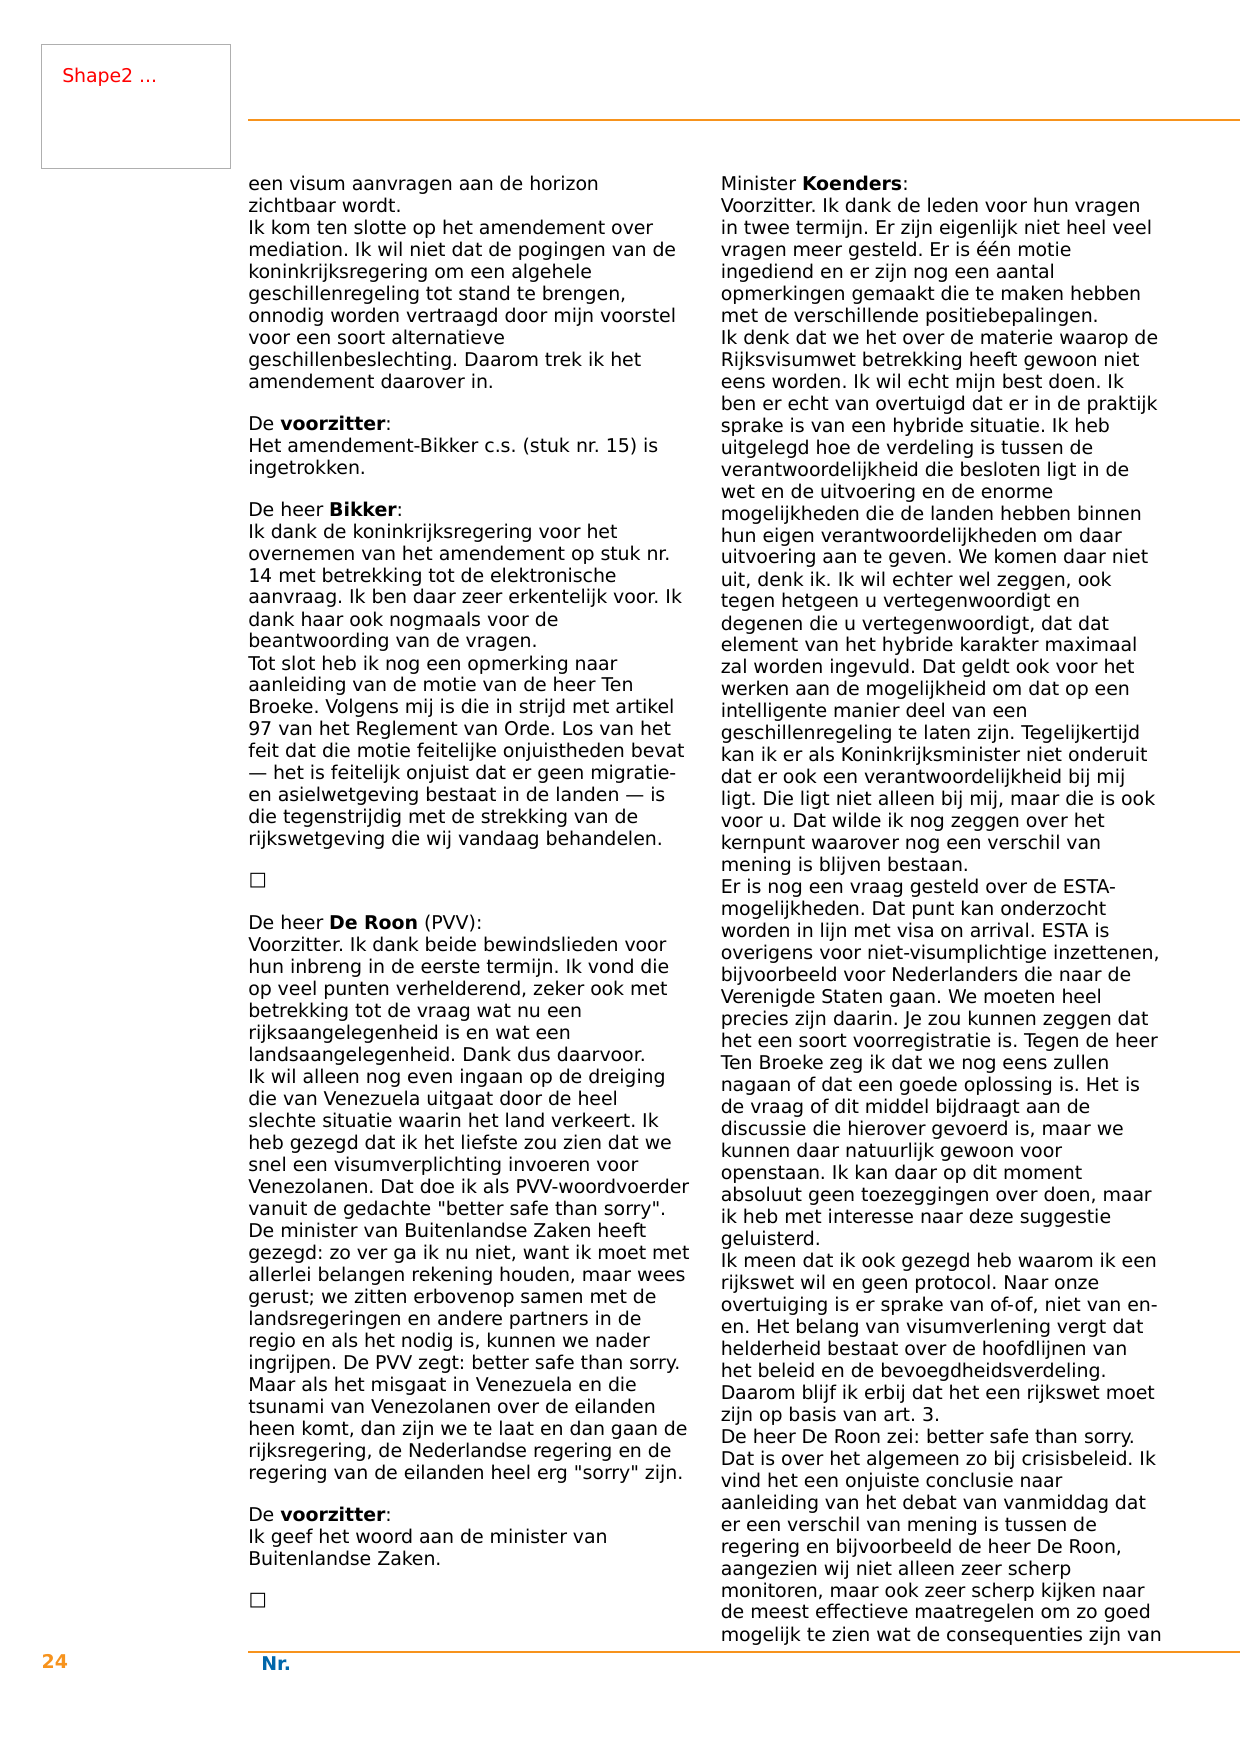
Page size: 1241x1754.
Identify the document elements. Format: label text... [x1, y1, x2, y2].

text Ik meen dat ik ook gezegd heb waarom ik een rijkswet wil en geen protocol. Naar onze overtuiging is er sprake van of-of, niet van en-en. Het belang van visumverlening vergt dat helderheid bestaat over de hoofdlijnen van het beleid en de bevoegdheidsverdeling. Daarom blijf ik erbij dat het een rijkswet moet zijn op basis van art. 3. [721, 1250, 1163, 1426]
text Ik denk dat we het over de materie waarop de Rijksvisumwet betrekking heeft gewoon niet eens worden. Ik wil echt mijn best doen. Ik ben er echt van overtuigd dat er in de praktijk sprake is van een hybride situatie. Ik heb uitgelegd hoe de verdeling is tussen de verantwoordelijkheid die besloten ligt in de wet en de uitvoering en de enorme mogelijkheden die de landen hebben binnen hun eigen verantwoordelijkheden om daar uitvoering aan te geven. We komen daar niet uit, denk ik. Ik wil echter wel zeggen, ook tegen hetgeen u vertegenwoordigt en degenen die u vertegenwoordigt, dat dat element van het hybride karakter maximaal zal worden ingevuld. Dat geldt ook voor het werken aan de mogelijkheid om dat op een intelligente manier deel van een geschillenregeling te laten zijn. Tegelijkertijd kan ik er als Koninkrijksminister niet onderuit dat er ook een verantwoordelijkheid bij mij ligt. Die ligt niet alleen bij mij, maar die is ook voor u. Dat wilde ik nog zeggen over het kernpunt waarover nog een verschil van mening is blijven bestaan. [721, 327, 1163, 876]
text Minister Koenders: [721, 173, 1163, 195]
text De voorzitter: [248, 1504, 691, 1526]
text Voorzitter. Ik dank beide bewindslieden voor hun inbreng in de eerste termijn. Ik vond die op veel punten verhelderend, zeker ook met betrekking tot de vraag wat nu een rijksaangelegenheid is en wat een landsaangelegenheid. Dank dus daarvoor. [248, 934, 691, 1066]
text De heer Bikker: [248, 498, 691, 521]
text Tot slot heb ik nog een opmerking naar aanleiding van de motie van de heer Ten Broeke. Volgens mij is die in strijd met artikel 97 van het Reglement van Orde. Los van het feit dat die motie feitelijke onjuistheden bevat — het is feitelijk onjuist dat er geen migratie- en asielwetgeving bestaat in de landen — is die tegenstrijdig met de strekking van de rijkswetgeving die wij vandaag behandelen. [248, 652, 691, 850]
text Voorzitter. Ik dank de leden voor hun vragen in twee termijn. Er zijn eigenlijk niet heel veel vragen meer gesteld. Er is één motie ingediend en er zijn nog een aantal opmerkingen gemaakt die te maken hebben met de verschillende positiebepalingen. [721, 195, 1163, 327]
text een visum aanvragen aan de horizon zichtbaar wordt. [248, 173, 691, 217]
text Ik wil alleen nog even ingaan op de dreiging die van Venezuela uitgaat door de heel slechte situatie waarin het land verkeert. Ik heb gezegd dat ik het liefste zou zien dat we snel een visumverplichting invoeren voor Venezolanen. Dat doe ik als PVV-woordvoerder vanuit de gedachte "better safe than sorry". De minister van Buitenlandse Zaken heeft gezegd: zo ver ga ik nu niet, want ik moet met allerlei belangen rekening houden, maar wees gerust; we zitten erbovenop samen met de landsregeringen en andere partners in de regio en als het nodig is, kunnen we nader ingrijpen. De PVV zegt: better safe than sorry. Maar als het misgaat in Venezuela en die tsunami van Venezolanen over de eilanden heen komt, dan zijn we te laat en dan gaan de rijksregering, de Nederlandse regering en de regering van de eilanden heel erg "sorry" zijn. [248, 1066, 691, 1484]
text De heer De Roon zei: better safe than sorry. Dat is over het algemeen zo bij crisisbeleid. Ik vind het een onjuiste conclusie naar aanleiding van het debat van vanmiddag dat er een verschil van mening is tussen de regering en bijvoorbeeld de heer De Roon, aangezien wij niet alleen zeer scherp monitoren, maar ook zeer scherp kijken naar de meest effectieve maatregelen om zo goed mogelijk te zien wat de consequenties zijn van [721, 1426, 1163, 1645]
text ⬜ [248, 870, 691, 892]
text Ik dank de koninkrijksregering voor het overnemen van het amendement op stuk nr. 14 met betrekking tot de elektronische aanvraag. Ik ben daar zeer erkentelijk voor. Ik dank haar ook nogmaals voor de beantwoording van de vragen. [248, 521, 691, 652]
text De voorzitter: [248, 413, 691, 434]
text De heer De Roon (PVV): [248, 912, 691, 934]
text Ik kom ten slotte op het amendement over mediation. Ik wil niet dat de pogingen van de koninkrijksregering om een algehele geschillenregeling tot stand te brengen, onnodig worden vertraagd door mijn voorstel voor een soort alternatieve geschillenbeslechting. Daarom trek ik het amendement daarover in. [248, 217, 691, 393]
text Ik geef het woord aan de minister van Buitenlandse Zaken. [248, 1526, 691, 1569]
text Er is nog een vraag gesteld over de ESTA-mogelijkheden. Dat punt kan onderzocht worden in lijn met visa on arrival. ESTA is overigens voor niet-visumplichtige inzettenen, bijvoorbeeld voor Nederlanders die naar de Verenigde Staten gaan. We moeten heel precies zijn daarin. Je zou kunnen zeggen dat het een soort voorregistratie is. Tegen de heer Ten Broeke zeg ik dat we nog eens zullen nagaan of dat een goede oplossing is. Het is de vraag of dit middel bijdraagt aan de discussie die hierover gevoerd is, maar we kunnen daar natuurlijk gewoon voor openstaan. Ik kan daar op dit moment absoluut geen toezeggingen over doen, maar ik heb met interesse naar deze suggestie geluisterd. [721, 876, 1163, 1250]
text ⬜ [248, 1589, 691, 1612]
text Het amendement-Bikker c.s. (stuk nr. 15) is ingetrokken. [248, 434, 691, 478]
